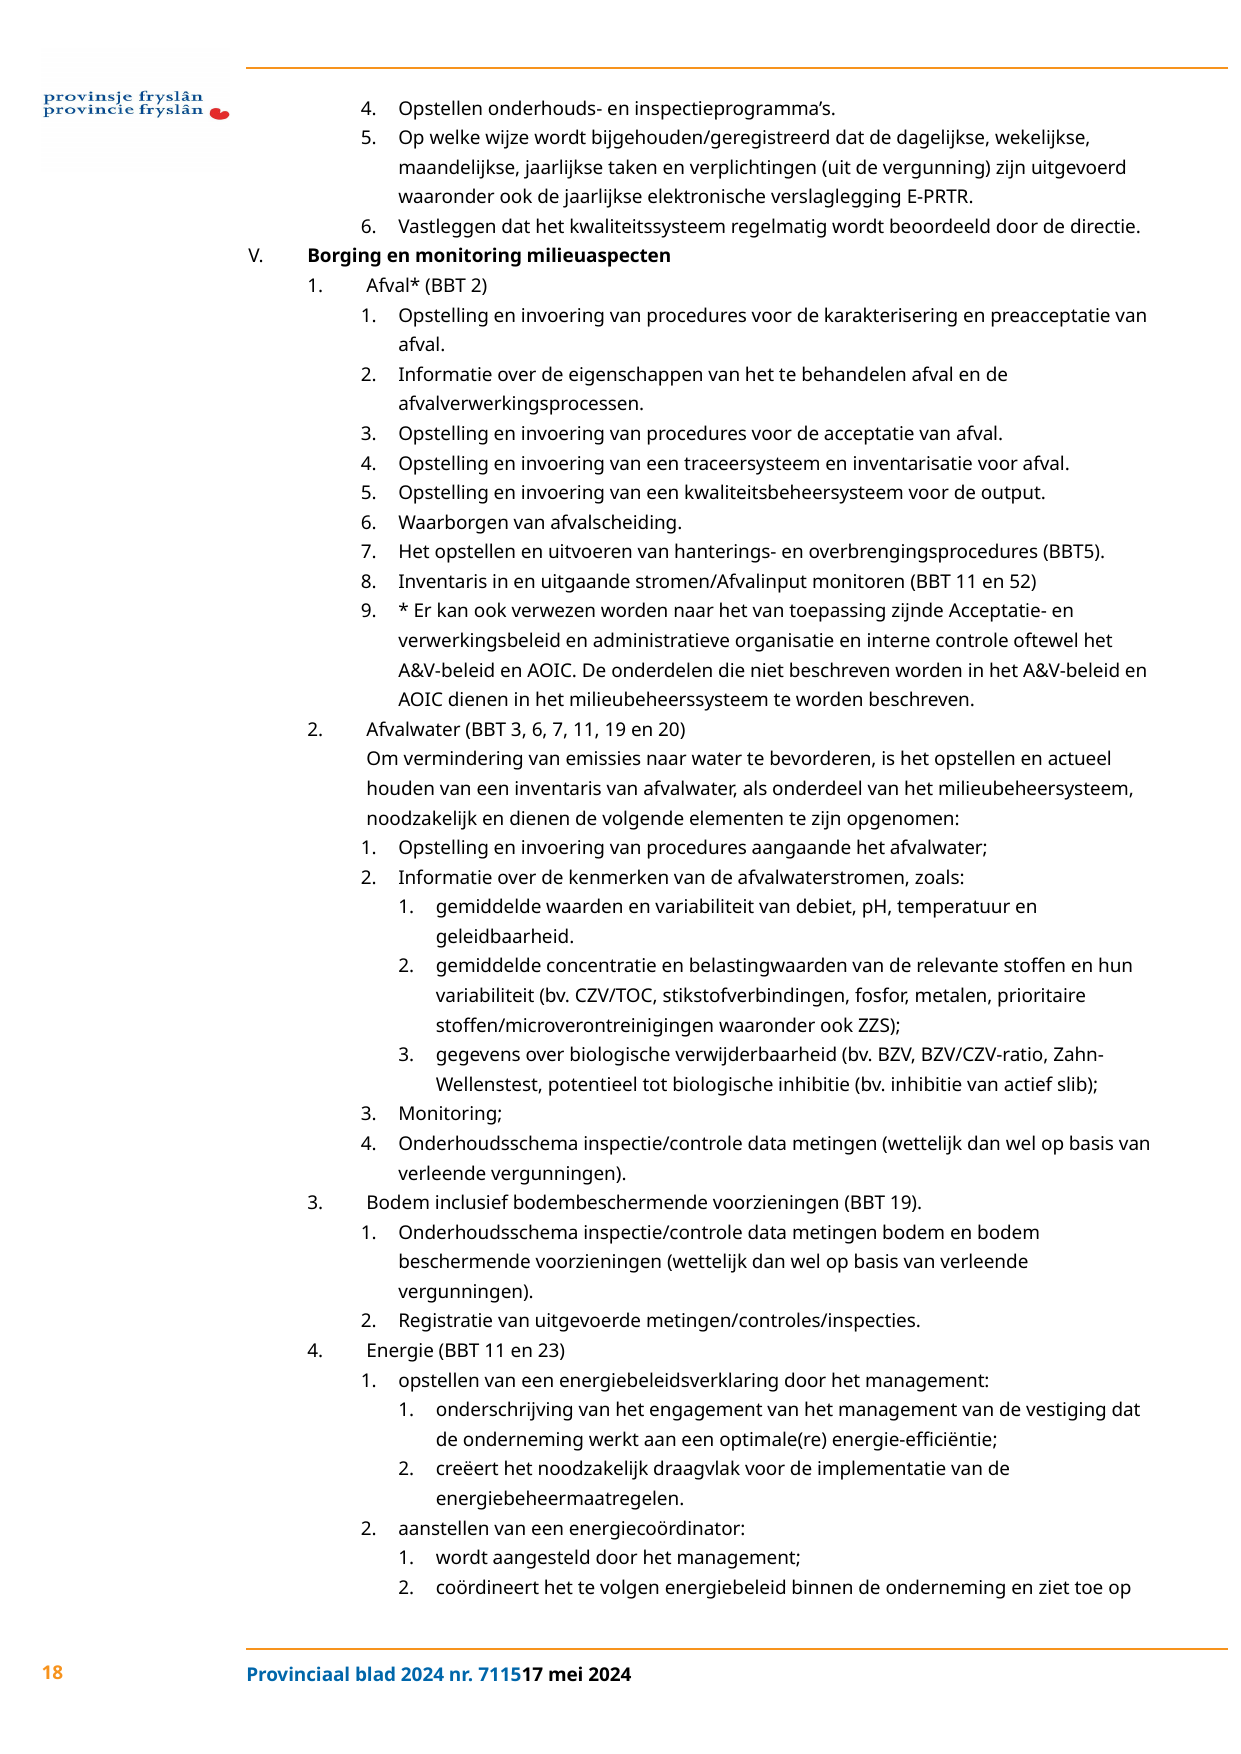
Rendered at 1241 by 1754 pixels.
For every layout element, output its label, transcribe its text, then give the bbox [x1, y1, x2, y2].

list gemiddelde concentratie en belastingwaarden van de relevante stoffen en hun variabiliteit (bv. CZV/TOC, stikstofverbindingen, fosfor, metalen, prioritaire stoffen/microverontreinigingen waaronder ook ZZS); [398, 953, 1152, 1038]
list Monitoring; [361, 1101, 1152, 1126]
list onderschrijving van het engagement van het management van de vestiging dat de onderneming werkt aan een optimale(re) energie-efficiëntie; [398, 1396, 1152, 1452]
list Informatie over de kenmerken van de afvalwaterstromen, zoals: [361, 864, 1152, 890]
list gemiddelde waarden en variabiliteit van debiet, pH, temperatuur en geleidbaarheid. [398, 893, 1152, 949]
list Bodem inclusief bodembeschermende voorzieningen (BBT 19). [307, 1189, 1152, 1215]
list Opstelling en invoering van een traceersysteem en inventarisatie voor afval. [361, 450, 1152, 476]
list Afvalwater (BBT 3, 6, 7, 11, 19 en 20) [307, 716, 1152, 742]
list Onderhoudsschema inspectie/controle data metingen bodem en bodem beschermende voorzieningen (wettelijk dan wel op basis van verleende vergunningen). [361, 1219, 1152, 1304]
list * Er kan ook verwezen worden naar het van toepassing zijnde Acceptatie- en verwerkingsbeleid en administratieve organisatie en interne controle oftewel het A&V-beleid en AOIC. De onderdelen die niet beschreven worden in het A&V-beleid en AOIC dienen in het milieubeheerssysteem te worden beschreven. [361, 598, 1152, 712]
list Borging en monitoring milieuaspecten [248, 243, 1152, 268]
list aanstellen van een energiecoördinator: [361, 1515, 1152, 1541]
list Inventaris in en uitgaande stromen/Afvalinput monitoren (BBT 11 en 52) [361, 568, 1152, 594]
list Waarborgen van afvalscheiding. [361, 509, 1152, 535]
list Informatie over de eigenschappen van het te behandelen afval en de afvalverwerkingsprocessen. [361, 361, 1152, 416]
picture [41, 47, 231, 172]
list Energie (BBT 11 en 23) [307, 1337, 1152, 1363]
list Opstelling en invoering van een kwaliteitsbeheersysteem voor de output. [361, 479, 1152, 505]
list Opstelling en invoering van procedures aangaande het afvalwater; [361, 834, 1152, 860]
list coördineert het te volgen energiebeleid binnen de onderneming en ziet toe op [398, 1574, 1152, 1600]
list Onderhoudsschema inspectie/controle data metingen (wettelijk dan wel op basis van verleende vergunningen). [361, 1130, 1152, 1186]
list gegevens over biologische verwijderbaarheid (bv. BZV, BZV/CZV-ratio, Zahn-Wellenstest, potentieel tot biologische inhibitie (bv. inhibitie van actief slib); [398, 1041, 1152, 1097]
list opstellen van een energiebeleidsverklaring door het management: [361, 1367, 1152, 1393]
list Opstelling en invoering van procedures voor de acceptatie van afval. [361, 420, 1152, 446]
list creëert het noodzakelijk draagvlak voor de implementatie van de energiebeheermaatregelen. [398, 1456, 1152, 1511]
list Opstellen onderhouds- en inspectieprogramma’s. [361, 95, 1152, 121]
list Registratie van uitgevoerde metingen/controles/inspecties. [361, 1308, 1152, 1333]
list Opstelling en invoering van procedures voor de karakterisering en preacceptatie van afval. [361, 302, 1152, 357]
list wordt aangesteld door het management; [398, 1544, 1152, 1570]
list Het opstellen en uitvoeren van hanterings- en overbrengingsprocedures (BBT5). [361, 538, 1152, 564]
list Om vermindering van emissies naar water te bevorderen, is het opstellen en actueel houden van een inventaris van afvalwater, als onderdeel van het milieubeheersysteem, noodzakelijk en dienen de volgende elementen te zijn opgenomen: [307, 746, 1152, 831]
list Op welke wijze wordt bijgehouden/geregistreerd dat de dagelijkse, wekelijkse, maandelijkse, jaarlijkse taken en verplichtingen (uit de vergunning) zijn uitgevoerd waaronder ook de jaarlijkse elektronische verslaglegging E-PRTR. [361, 124, 1152, 209]
list Afval* (BBT 2) [307, 272, 1152, 298]
list Vastleggen dat het kwaliteitssysteem regelmatig wordt beoordeeld door de directie. [361, 213, 1152, 239]
